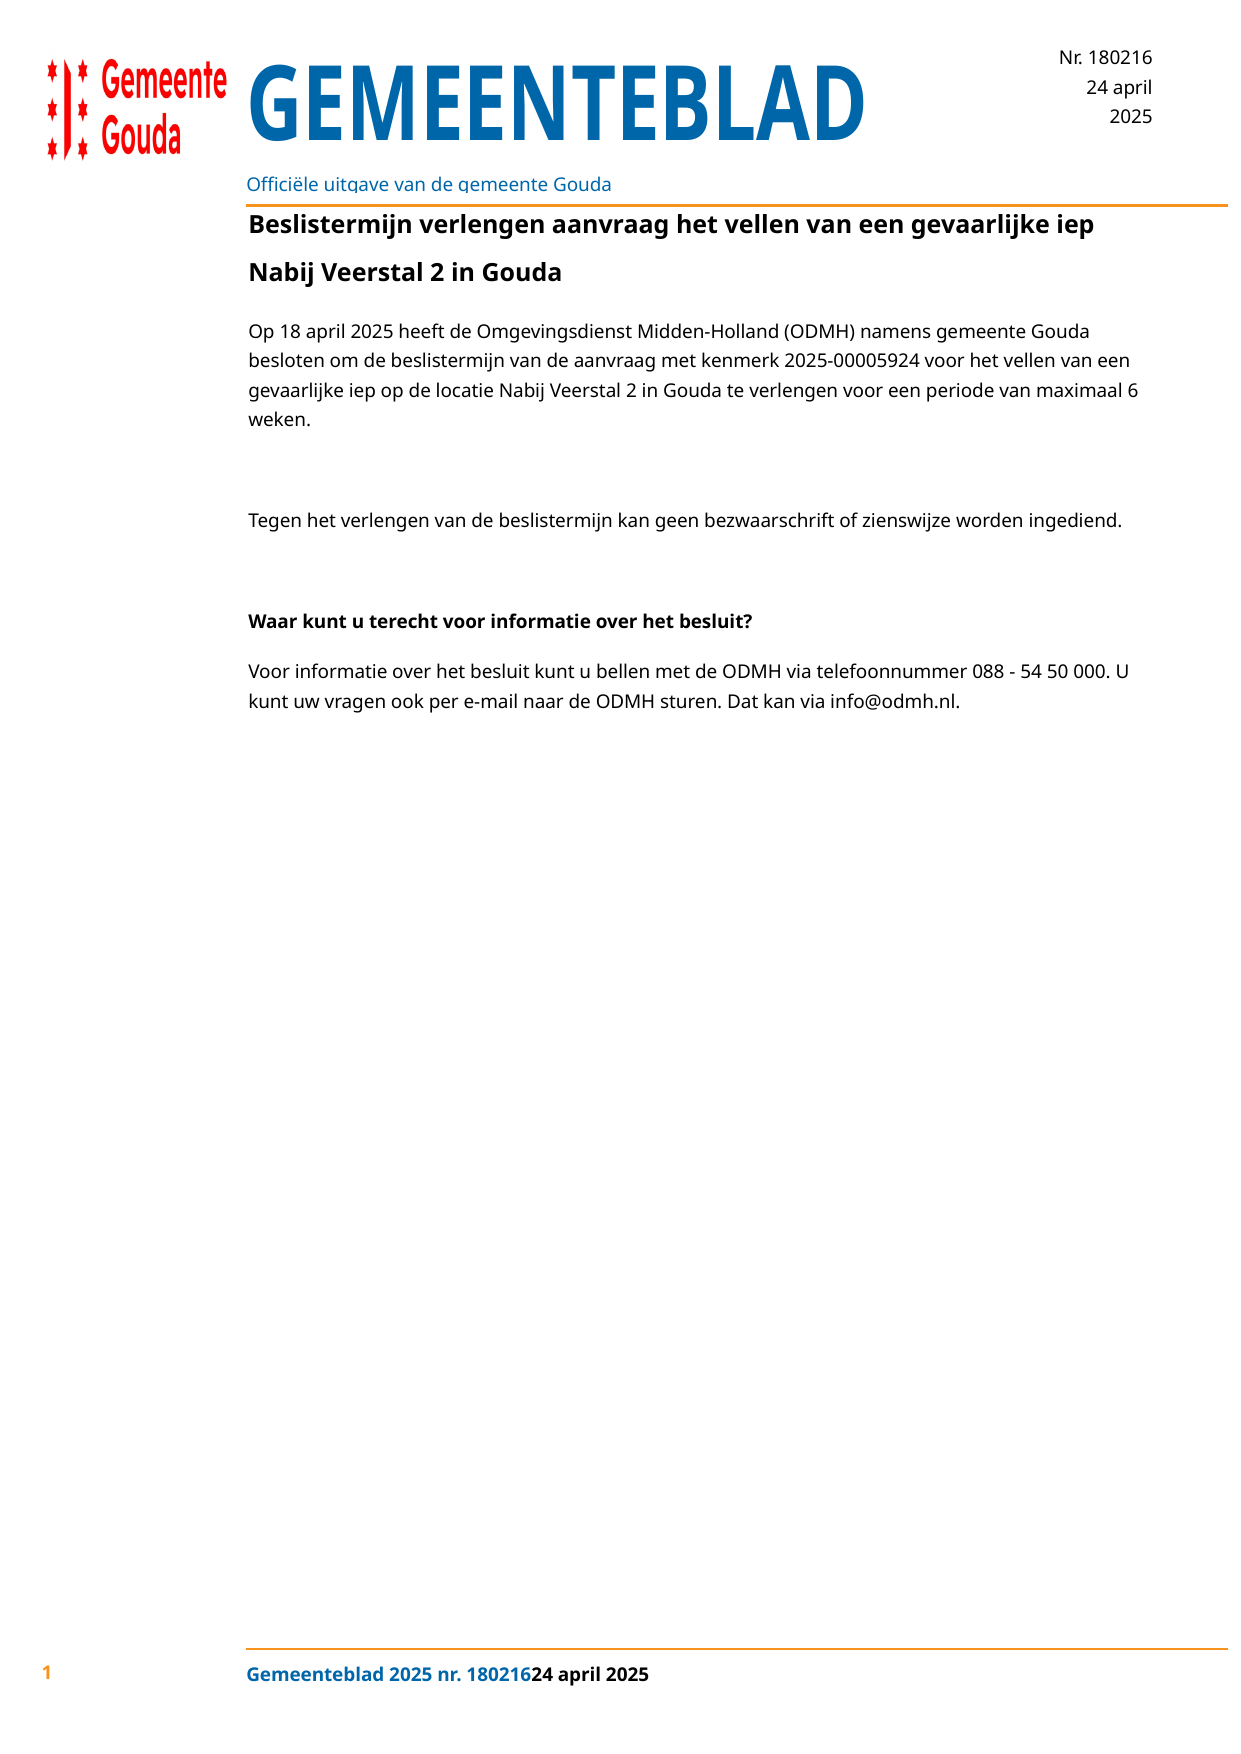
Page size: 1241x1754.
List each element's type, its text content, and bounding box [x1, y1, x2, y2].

text Op 18 april 2025 heeft de Omgevingsdienst Midden-Holland (ODMH) namens gemeente Gouda besloten om de beslistermijn van de aanvraag met kenmerk 2025-00005924 voor het vellen van een gevaarlijke iep op de locatie Nabij Veerstal 2 in Gouda te verlengen voor een periode van maximaal 6 weken. [248, 318, 1152, 432]
text Voor informatie over het besluit kunt u bellen met de ODMH via telefoonnummer 088 - 54 50 000. U kunt uw vragen ook per e-mail naar de ODMH sturen. Dat kan via info@odmh.nl. [248, 659, 1152, 714]
picture [41, 47, 231, 172]
text Waar kunt u terecht voor informatie over het besluit? [248, 608, 1152, 634]
text Beslistermijn verlengen aanvraag het vellen van een gevaarlijke iep Nabij Veerstal 2 in Gouda [248, 207, 1152, 288]
text Tegen het verlengen van de beslistermijn kan geen bezwaarschrift of zienswijze worden ingediend. [248, 507, 1152, 533]
